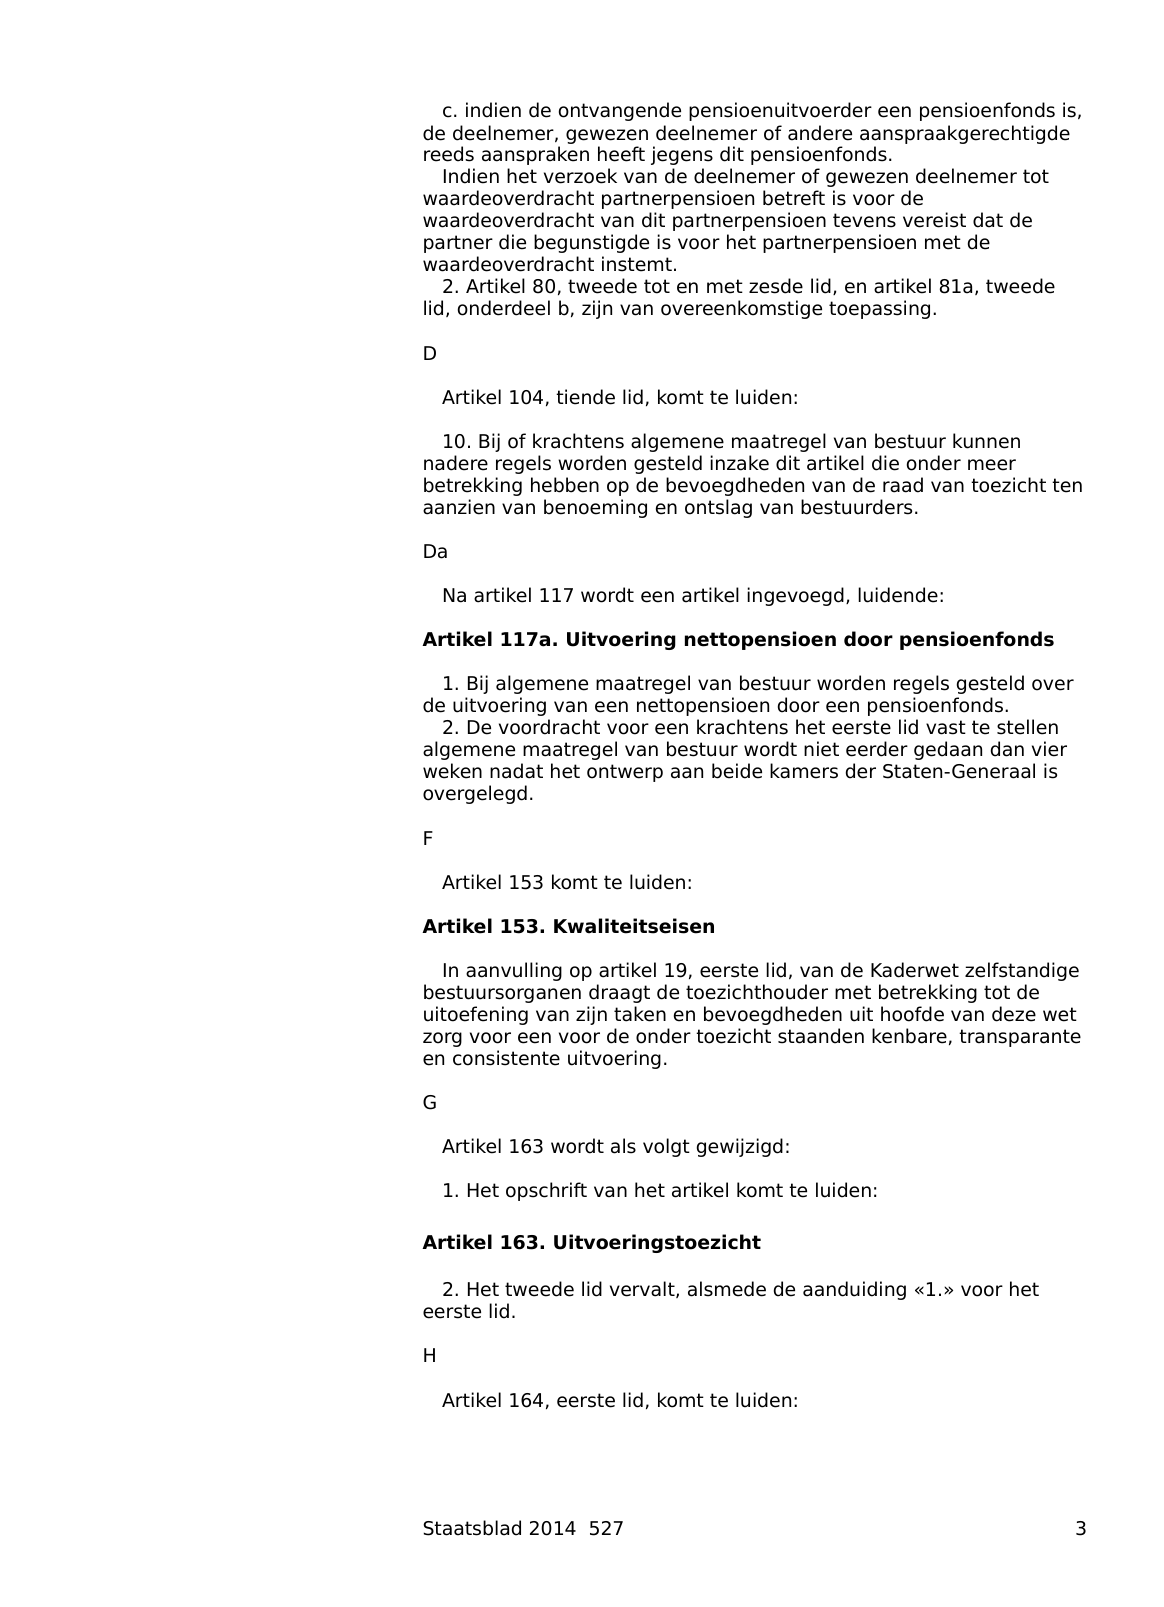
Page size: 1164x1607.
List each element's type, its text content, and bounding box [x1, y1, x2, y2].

text 1. Het opschrift van het artikel komt te luiden: [422, 1180, 1087, 1202]
text In aanvulling op artikel 19, eerste lid, van de Kaderwet zelfstandige bestuursorganen draagt de toezichthouder met betrekking tot de uitoefening van zijn taken en bevoegdheden uit hoofde van deze wet zorg voor een voor de onder toezicht staanden kenbare, transparante en consistente uitvoering. [422, 960, 1087, 1070]
text 10. Bij of krachtens algemene maatregel van bestuur kunnen nadere regels worden gesteld inzake dit artikel die onder meer betrekking hebben op de bevoegdheden van de raad van toezicht ten aanzien van benoeming en ontslag van bestuurders. [422, 431, 1087, 519]
subtitle Artikel 163. Uitvoeringstoezicht [422, 1232, 1087, 1254]
text F [422, 827, 1087, 849]
text Artikel 164, eerste lid, komt te luiden: [422, 1389, 1087, 1412]
text D [422, 342, 1087, 364]
text Artikel 104, tiende lid, komt te luiden: [422, 387, 1087, 408]
text Da [422, 541, 1087, 563]
text H [422, 1345, 1087, 1367]
text 2. Het tweede lid vervalt, alsmede de aanduiding «1.» voor het eerste lid. [422, 1279, 1087, 1323]
text Artikel 163 wordt als volgt gewijzigd: [422, 1136, 1087, 1158]
text 1. Bij algemene maatregel van bestuur worden regels gesteld over de uitvoering van een nettopensioen door een pensioenfonds. [422, 673, 1087, 717]
text 2. De voordracht voor een krachtens het eerste lid vast te stellen algemene maatregel van bestuur wordt niet eerder gedaan dan vier weken nadat het ontwerp aan beide kamers der Staten-Generaal is overgelegd. [422, 717, 1087, 805]
text Indien het verzoek van de deelnemer of gewezen deelnemer tot waardeoverdracht partnerpensioen betreft is voor de waardeoverdracht van dit partnerpensioen tevens vereist dat de partner die begunstigde is voor het partnerpensioen met de waardeoverdracht instemt. [422, 166, 1087, 276]
text Artikel 153 komt te luiden: [422, 872, 1087, 893]
text G [422, 1092, 1087, 1114]
subtitle Artikel 153. Kwaliteitseisen [422, 916, 1087, 938]
text Na artikel 117 wordt een artikel ingevoegd, luidende: [422, 585, 1087, 607]
subtitle Artikel 117a. Uitvoering nettopensioen door pensioenfonds [422, 629, 1087, 651]
text c. indien de ontvangende pensioenuitvoerder een pensioenfonds is, de deelnemer, gewezen deelnemer of andere aanspraakgerechtigde reeds aanspraken heeft jegens dit pensioenfonds. [422, 100, 1087, 166]
text 2. Artikel 80, tweede tot en met zesde lid, en artikel 81a, tweede lid, onderdeel b, zijn van overeenkomstige toepassing. [422, 276, 1087, 320]
